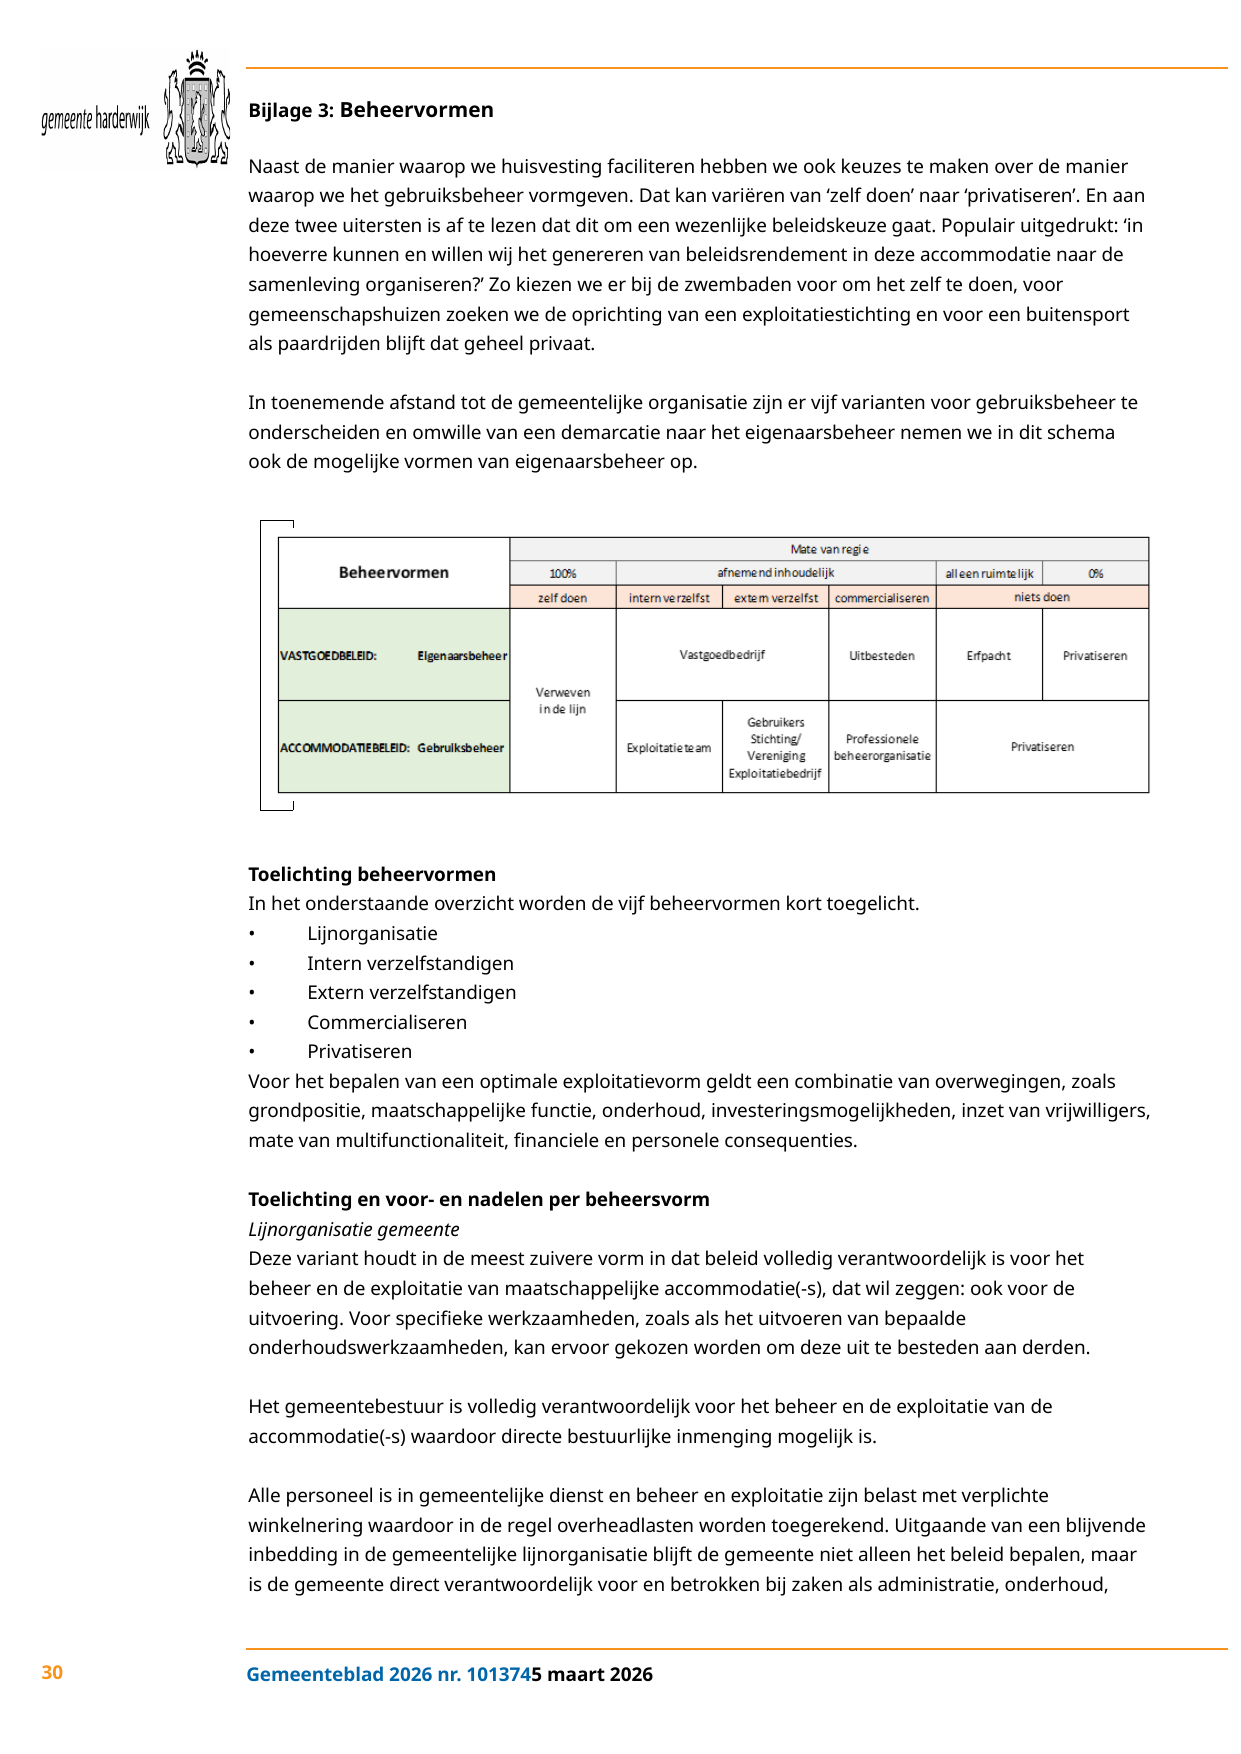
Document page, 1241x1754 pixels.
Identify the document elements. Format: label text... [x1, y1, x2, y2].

text Het gemeentebestuur is volledig verantwoordelijk voor het beheer en de exploitatie van de accommodatie(-s) waardoor directe bestuurlijke inmenging mogelijk is. [248, 1393, 1152, 1449]
text In toenemende afstand tot de gemeentelijke organisatie zijn er vijf varianten voor gebruiksbeheer te onderscheiden en omwille van een demarcatie naar het eigenaarsbeheer nemen we in dit schema ook de mogelijke vormen van eigenaarsbeheer op. [248, 389, 1152, 474]
list Extern verzelfstandigen [248, 979, 1152, 1005]
list Privatiseren [248, 1038, 1152, 1064]
text Bijlage 3: Beheervormen [248, 95, 1152, 123]
picture [268, 528, 1155, 801]
list Commercialiseren [248, 1009, 1152, 1034]
list Lijnorganisatie [248, 920, 1152, 946]
picture [41, 47, 231, 172]
text Lijnorganisatie gemeente [248, 1216, 1152, 1242]
list Intern verzelfstandigen [248, 950, 1152, 975]
text Toelichting en voor- en nadelen per beheersvorm [248, 1186, 1152, 1212]
text Alle personeel is in gemeentelijke dienst en beheer en exploitatie zijn belast met verplichte winkelnering waardoor in de regel overheadlasten worden toegerekend. Uitgaande van een blijvende inbedding in de gemeentelijke lijnorganisatie blijft de gemeente niet alleen het beleid bepalen, maar is de gemeente direct verantwoordelijk voor en betrokken bij zaken als administratie, onderhoud, [248, 1482, 1152, 1597]
text In het onderstaande overzicht worden de vijf beheervormen kort toegelicht. [248, 891, 1152, 916]
text Voor het bepalen van een optimale exploitatievorm geldt een combinatie van overwegingen, zoals grondpositie, maatschappelijke functie, onderhoud, investeringsmogelijkheden, inzet van vrijwilligers, mate van multifunctionaliteit, financiele en personele consequenties. [248, 1068, 1152, 1153]
text Toelichting beheervormen [248, 861, 1152, 887]
text Naast de manier waarop we huisvesting faciliteren hebben we ook keuzes te maken over de manier waarop we het gebruiksbeheer vormgeven. Dat kan variëren van ‘zelf doen’ naar ‘privatiseren’. En aan deze twee uitersten is af te lezen dat dit om een wezenlijke beleidskeuze gaat. Populair uitgedrukt: ‘in hoeverre kunnen en willen wij het genereren van beleidsrendement in deze accommodatie naar de samenleving organiseren?’ Zo kiezen we er bij de zwembaden voor om het zelf te doen, voor gemeenschapshuizen zoeken we de oprichting van een exploitatiestichting en voor een buitensport als paardrijden blijft dat geheel privaat. [248, 153, 1152, 356]
text Deze variant houdt in de meest zuivere vorm in dat beleid volledig verantwoordelijk is voor het beheer en de exploitatie van maatschappelijke accommodatie(-s), dat wil zeggen: ook voor de uitvoering. Voor specifieke werkzaamheden, zoals als het uitvoeren van bepaalde onderhoudswerkzaamheden, kan ervoor gekozen worden om deze uit te besteden aan derden. [248, 1246, 1152, 1360]
